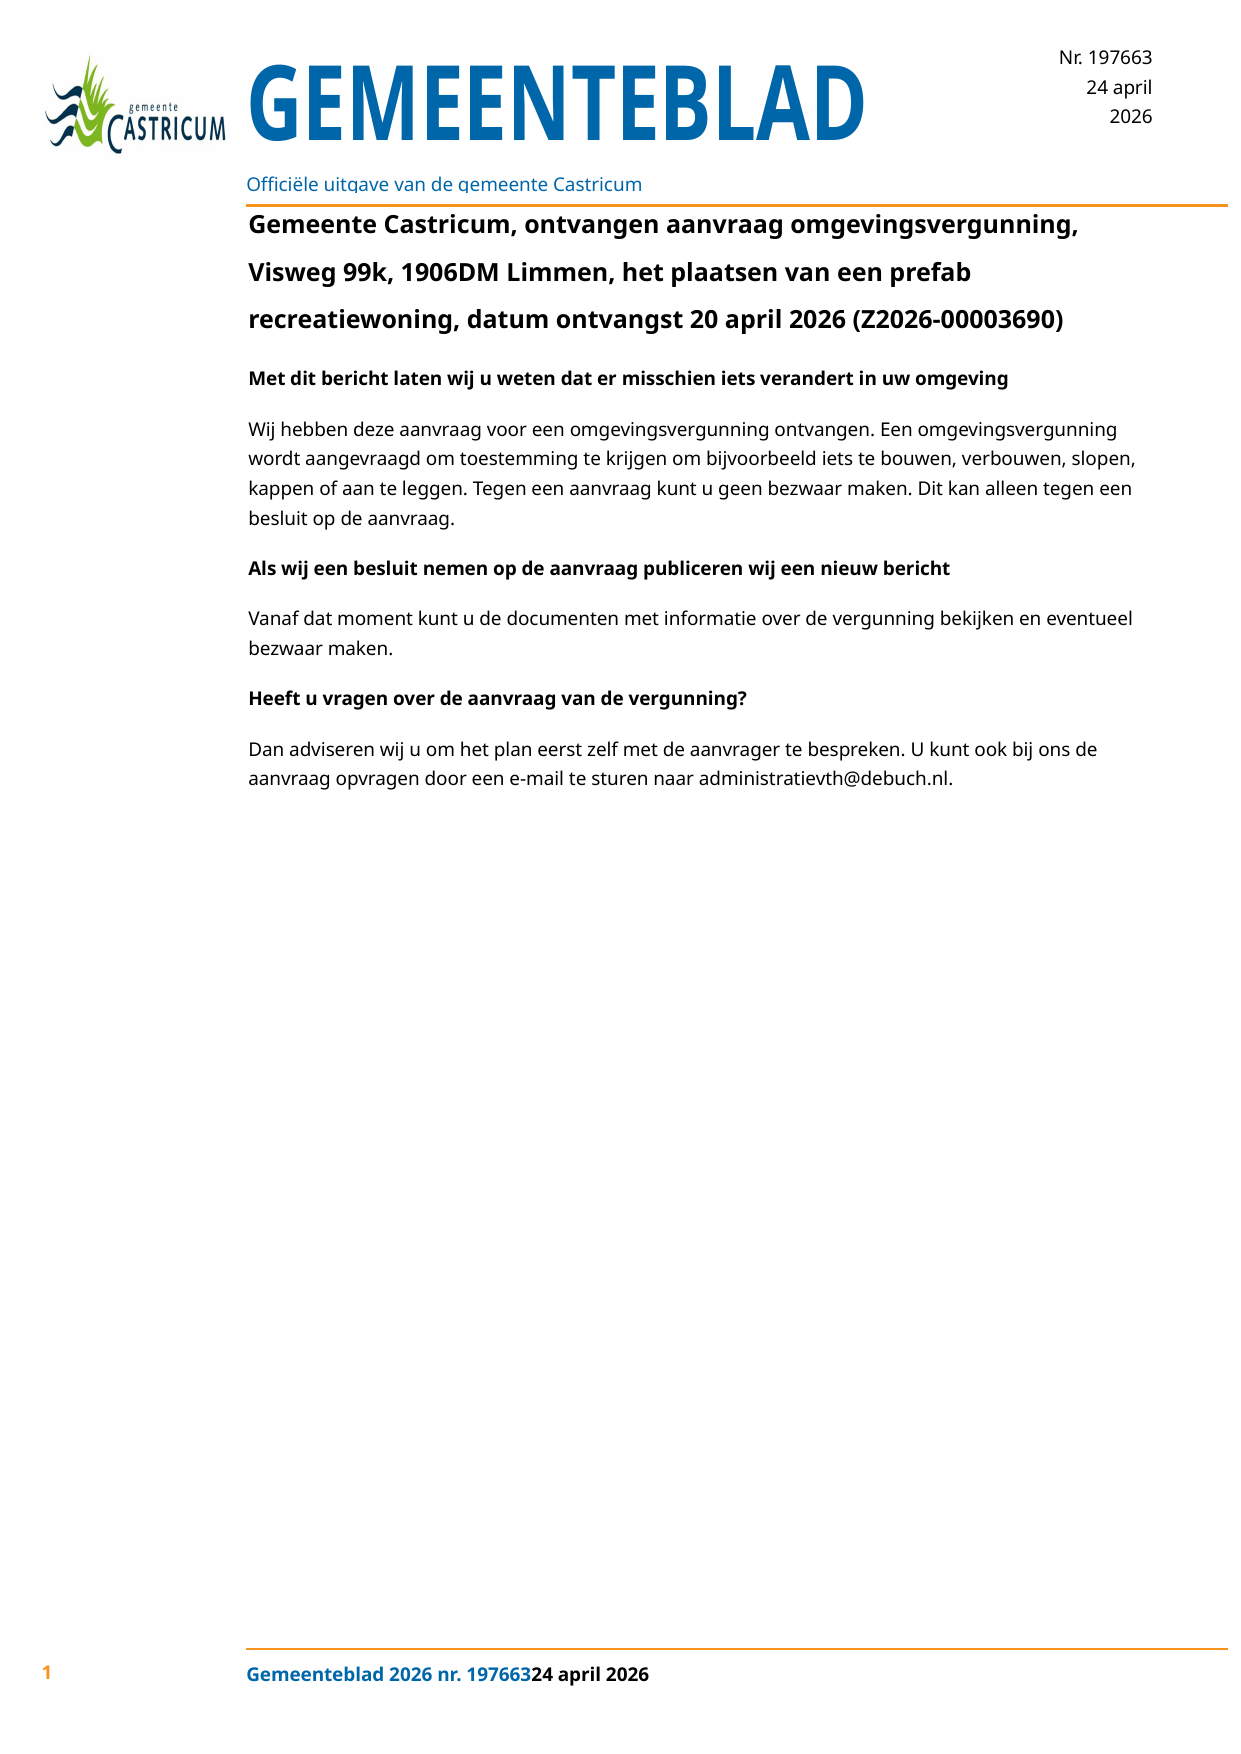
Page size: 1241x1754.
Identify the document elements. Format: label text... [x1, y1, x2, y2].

text Heeft u vragen over de aanvraag van de vergunning? [248, 686, 1152, 711]
text Vanaf dat moment kunt u de documenten met informatie over de vergunning bekijken en eventueel bezwaar maken. [248, 606, 1152, 661]
text Als wij een besluit nemen op de aanvraag publiceren wij een nieuw bericht [248, 555, 1152, 581]
text Gemeente Castricum, ontvangen aanvraag omgevingsvergunning, Visweg 99k, 1906DM Limmen, het plaatsen van een prefab recreatiewoning, datum ontvangst 20 april 2026 (Z2026-00003690) [248, 207, 1152, 336]
text Met dit bericht laten wij u weten dat er misschien iets verandert in uw omgeving [248, 366, 1152, 391]
text Dan adviseren wij u om het plan eerst zelf met de aanvrager te bespreken. U kunt ook bij ons de aanvraag opvragen door een e-mail te sturen naar administratievth@debuch.nl. [248, 736, 1152, 791]
text Wij hebben deze aanvraag voor een omgevingsvergunning ontvangen. Een omgevingsvergunning wordt aangevraagd om toestemming te krijgen om bijvoorbeeld iets te bouwen, verbouwen, slopen, kappen of aan te leggen. Tegen een aanvraag kunt u geen bezwaar maken. Dit kan alleen tegen een besluit op de aanvraag. [248, 416, 1152, 530]
picture [41, 47, 231, 172]
